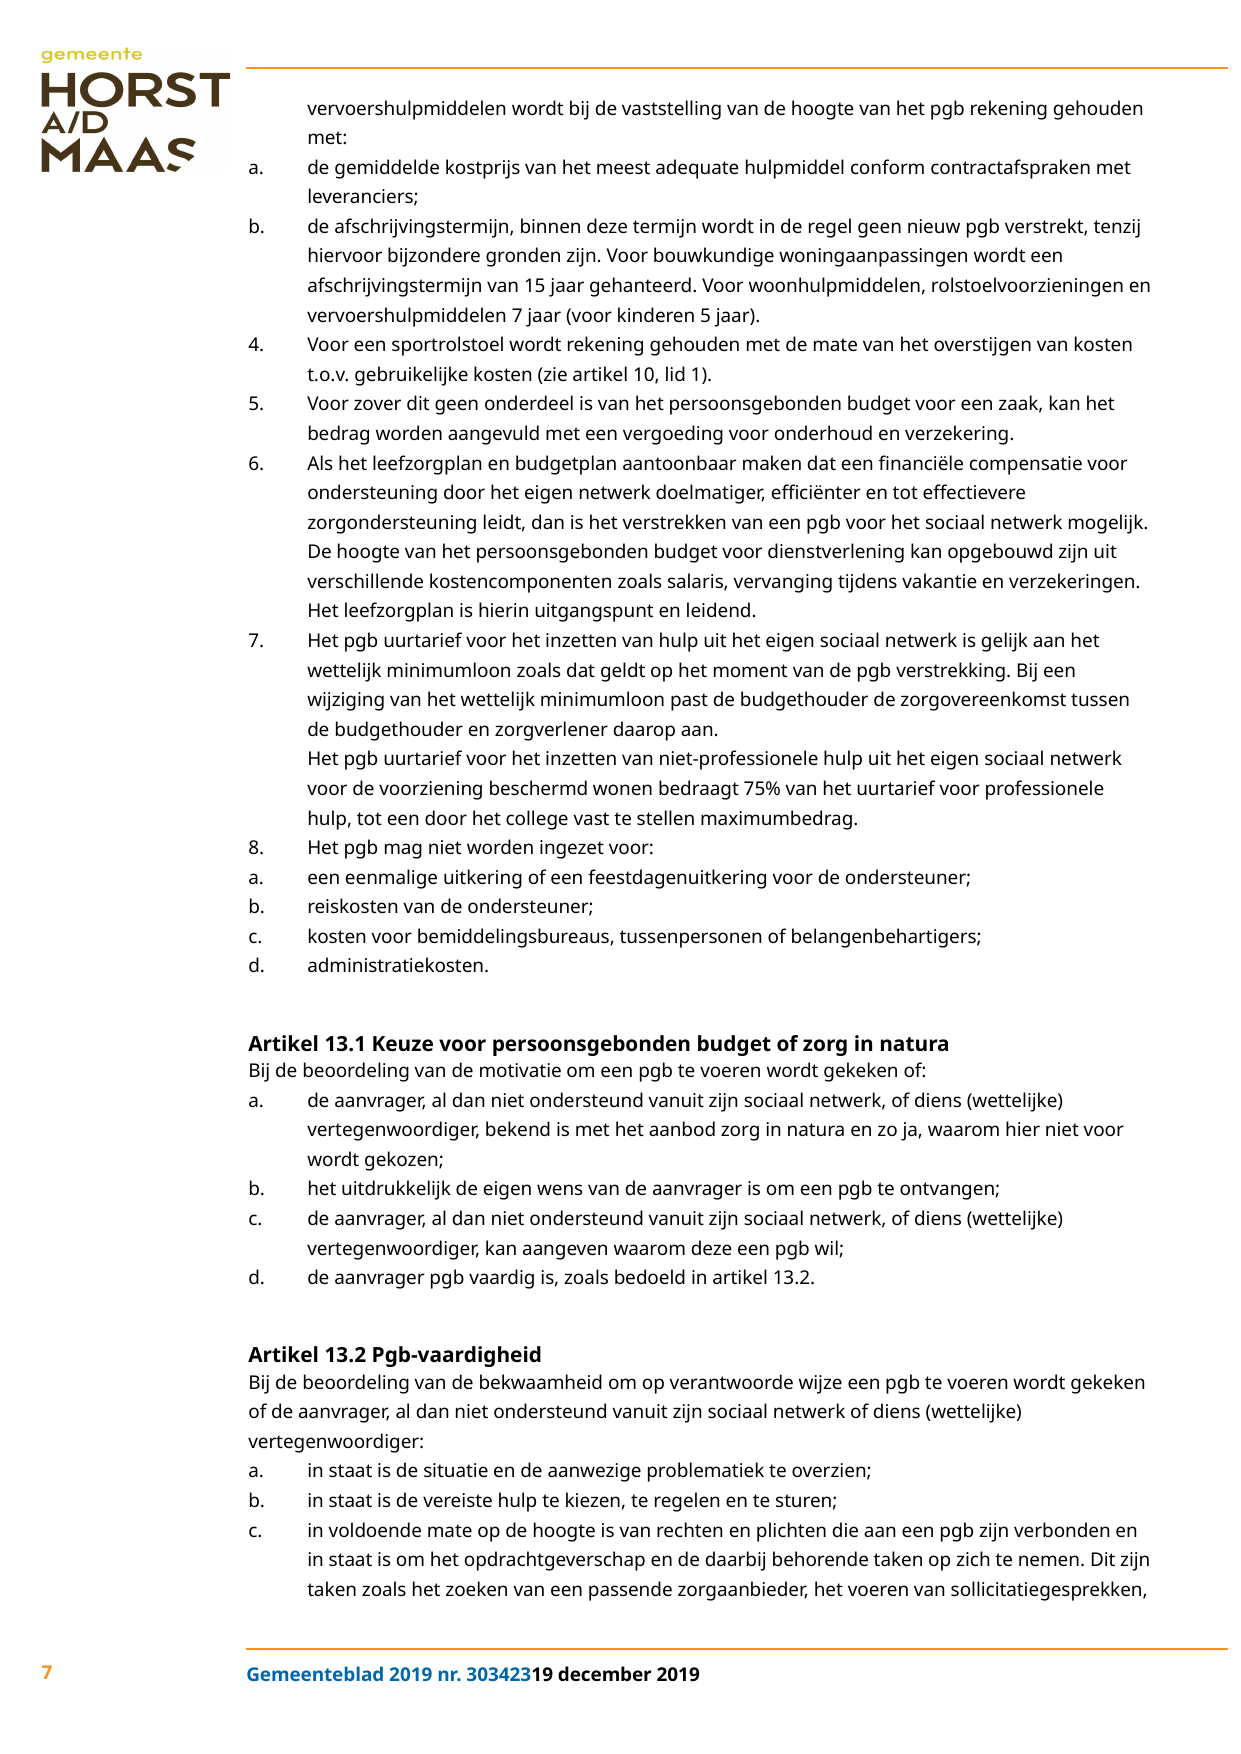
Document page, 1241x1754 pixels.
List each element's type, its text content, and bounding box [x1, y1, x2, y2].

list de aanvrager, al dan niet ondersteund vanuit zijn sociaal netwerk, of diens (wettelijke) vertegenwoordiger, kan aangeven waarom deze een pgb wil; [248, 1205, 1152, 1261]
list in staat is de vereiste hulp te kiezen, te regelen en te sturen; [248, 1487, 1152, 1513]
list kosten voor bemiddelingsbureaus, tussenpersonen of belangenbehartigers; [248, 923, 1152, 949]
list Voor zover dit geen onderdeel is van het persoonsgebonden budget voor een zaak, kan het bedrag worden aangevuld met een vergoeding voor onderhoud en verzekering. [248, 391, 1152, 446]
list Het pgb uurtarief voor het inzetten van niet-professionele hulp uit het eigen sociaal netwerk voor de voorziening beschermd wonen bedraagt 75% van het uurtarief voor professionele hulp, tot een door het college vast te stellen maximumbedrag. [248, 746, 1152, 831]
text Bij de beoordeling van de bekwaamheid om op verantwoorde wijze een pgb te voeren wordt gekeken of de aanvrager, al dan niet ondersteund vanuit zijn sociaal netwerk of diens (wettelijke) vertegenwoordiger: [248, 1369, 1152, 1454]
list in voldoende mate op de hoogte is van rechten en plichten die aan een pgb zijn verbonden en in staat is om het opdrachtgeverschap en de daarbij behorende taken op zich te nemen. Dit zijn taken zoals het zoeken van een passende zorgaanbieder, het voeren van sollicitatiegesprekken, [248, 1517, 1152, 1602]
list reiskosten van de ondersteuner; [248, 893, 1152, 919]
list de gemiddelde kostprijs van het meest adequate hulpmiddel conform contractafspraken met leveranciers; [248, 154, 1152, 209]
list Voor een sportrolstoel wordt rekening gehouden met de mate van het overstijgen van kosten t.o.v. gebruikelijke kosten (zie artikel 10, lid 1). [248, 331, 1152, 387]
list de aanvrager, al dan niet ondersteund vanuit zijn sociaal netwerk, of diens (wettelijke) vertegenwoordiger, bekend is met het aanbod zorg in natura en zo ja, waarom hier niet voor wordt gekozen; [248, 1087, 1152, 1172]
text Artikel 13.2 Pgb-vaardigheid [248, 1341, 1152, 1369]
text Artikel 13.1 Keuze voor persoonsgebonden budget of zorg in natura [248, 1029, 1152, 1057]
list een eenmalige uitkering of een feestdagenuitkering voor de ondersteuner; [248, 864, 1152, 890]
list vervoershulpmiddelen wordt bij de vaststelling van de hoogte van het pgb rekening gehouden met: [248, 95, 1152, 150]
picture [41, 47, 231, 172]
list Als het leefzorgplan en budgetplan aantoonbaar maken dat een financiële compensatie voor ondersteuning door het eigen netwerk doelmatiger, efficiënter en tot effectievere zorgondersteuning leidt, dan is het verstrekken van een pgb voor het sociaal netwerk mogelijk. De hoogte van het persoonsgebonden budget voor dienstverlening kan opgebouwd zijn uit verschillende kostencomponenten zoals salaris, vervanging tijdens vakantie en verzekeringen. Het leefzorgplan is hierin uitgangspunt en leidend. [248, 450, 1152, 623]
list administratiekosten. [248, 953, 1152, 978]
list de aanvrager pgb vaardig is, zoals bedoeld in artikel 13.2. [248, 1264, 1152, 1290]
list Het pgb mag niet worden ingezet voor: [248, 834, 1152, 860]
text Bij de beoordeling van de motivatie om een pgb te voeren wordt gekeken of: [248, 1057, 1152, 1083]
list het uitdrukkelijk de eigen wens van de aanvrager is om een pgb te ontvangen; [248, 1176, 1152, 1201]
list Het pgb uurtarief voor het inzetten van hulp uit het eigen sociaal netwerk is gelijk aan het wettelijk minimumloon zoals dat geldt op het moment van de pgb verstrekking. Bij een wijziging van het wettelijk minimumloon past de budgethouder de zorgovereenkomst tussen de budgethouder en zorgverlener daarop aan. [248, 627, 1152, 742]
list de afschrijvingstermijn, binnen deze termijn wordt in de regel geen nieuw pgb verstrekt, tenzij hiervoor bijzondere gronden zijn. Voor bouwkundige woningaanpassingen wordt een afschrijvingstermijn van 15 jaar gehanteerd. Voor woonhulpmiddelen, rolstoelvoorzieningen en vervoershulpmiddelen 7 jaar (voor kinderen 5 jaar). [248, 213, 1152, 328]
list in staat is de situatie en de aanwezige problematiek te overzien; [248, 1458, 1152, 1483]
